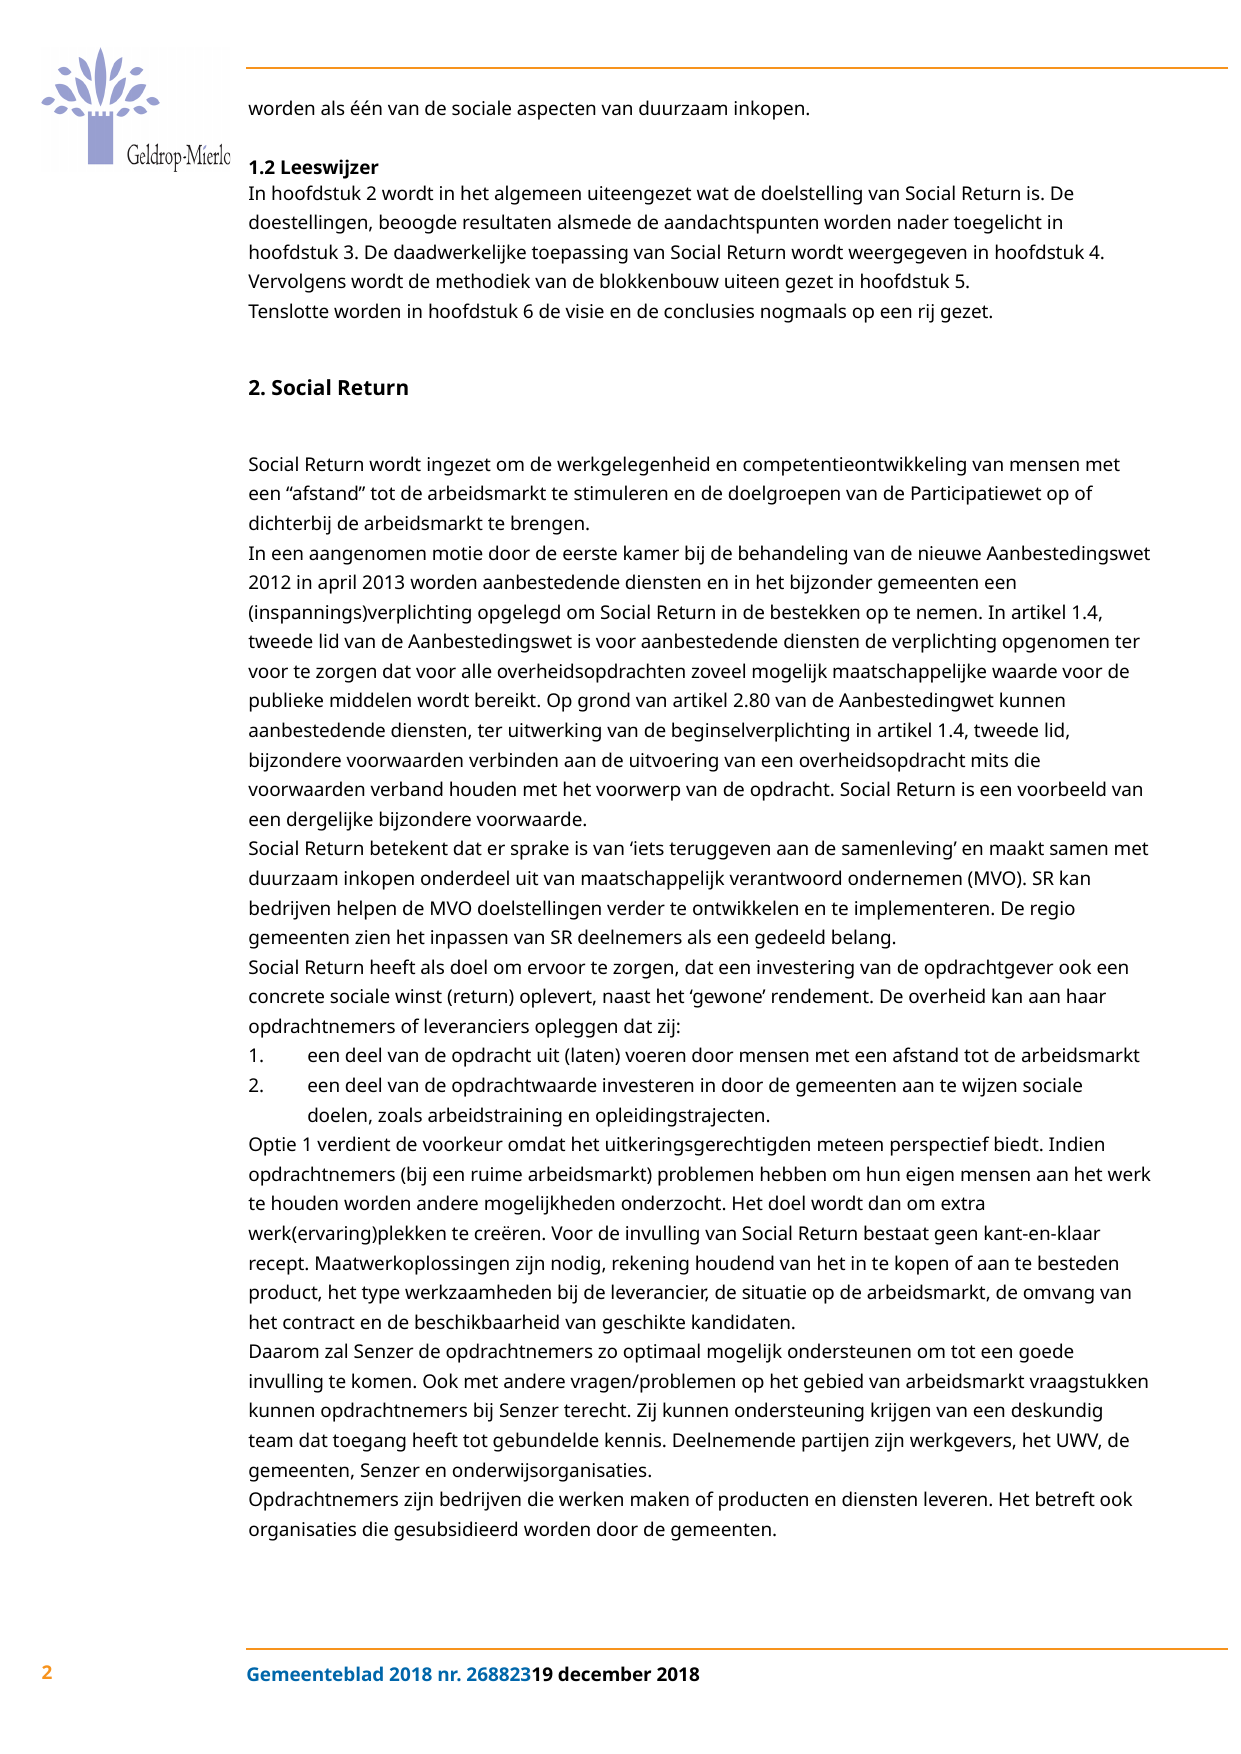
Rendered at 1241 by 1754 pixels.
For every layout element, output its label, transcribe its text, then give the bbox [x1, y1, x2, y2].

text 1.2 Leeswijzer [248, 154, 1152, 180]
picture [41, 47, 231, 172]
list een deel van de opdracht uit (laten) voeren door mensen met een afstand tot de arbeidsmarkt [248, 1043, 1152, 1068]
text In een aangenomen motie door de eerste kamer bij de behandeling van de nieuwe Aanbestedingswet 2012 in april 2013 worden aanbestedende diensten en in het bijzonder gemeenten een (inspannings)verplichting opgelegd om Social Return in de bestekken op te nemen. In artikel 1.4, tweede lid van de Aanbestedingswet is voor aanbestedende diensten de verplichting opgenomen ter voor te zorgen dat voor alle overheidsopdrachten zoveel mogelijk maatschappelijke waarde voor de publieke middelen wordt bereikt. Op grond van artikel 2.80 van de Aanbestedingwet kunnen aanbestedende diensten, ter uitwerking van de beginselverplichting in artikel 1.4, tweede lid, bijzondere voorwaarden verbinden aan de uitvoering van een overheidsopdracht mits die voorwaarden verband houden met het voorwerp van de opdracht. Social Return is een voorbeeld van een dergelijke bijzondere voorwaarde. [248, 540, 1152, 832]
text Daarom zal Senzer de opdrachtnemers zo optimaal mogelijk ondersteunen om tot een goede invulling te komen. Ook met andere vragen/problemen op het gebied van arbeidsmarkt vraagstukken kunnen opdrachtnemers bij Senzer terecht. Zij kunnen ondersteuning krijgen van een deskundig team dat toegang heeft tot gebundelde kennis. Deelnemende partijen zijn werkgevers, het UWV, de gemeenten, Senzer en onderwijsorganisaties. [248, 1338, 1152, 1482]
text worden als één van de sociale aspecten van duurzaam inkopen. [248, 95, 1152, 121]
list een deel van de opdrachtwaarde investeren in door de gemeenten aan te wijzen sociale doelen, zoals arbeidstraining en opleidingstrajecten. [248, 1072, 1152, 1127]
text 2. Social Return [248, 373, 1152, 402]
text Optie 1 verdient de voorkeur omdat het uitkeringsgerechtigden meteen perspectief biedt. Indien opdrachtnemers (bij een ruime arbeidsmarkt) problemen hebben om hun eigen mensen aan het werk te houden worden andere mogelijkheden onderzocht. Het doel wordt dan om extra werk(ervaring)plekken te creëren. Voor de invulling van Social Return bestaat geen kant-en-klaar recept. Maatwerkoplossingen zijn nodig, rekening houdend van het in te kopen of aan te besteden product, het type werkzaamheden bij de leverancier, de situatie op de arbeidsmarkt, de omvang van het contract en de beschikbaarheid van geschikte kandidaten. [248, 1131, 1152, 1334]
text Social Return betekent dat er sprake is van ‘iets teruggeven aan de samenleving’ en maakt samen met duurzaam inkopen onderdeel uit van maatschappelijk verantwoord ondernemen (MVO). SR kan bedrijven helpen de MVO doelstellingen verder te ontwikkelen en te implementeren. De regio gemeenten zien het inpassen van SR deelnemers als een gedeeld belang. [248, 836, 1152, 950]
text In hoofdstuk 2 wordt in het algemeen uiteengezet wat de doelstelling van Social Return is. De doestellingen, beoogde resultaten alsmede de aandachtspunten worden nader toegelicht in hoofdstuk 3. De daadwerkelijke toepassing van Social Return wordt weergegeven in hoofdstuk 4. [248, 180, 1152, 264]
text Tenslotte worden in hoofdstuk 6 de visie en de conclusies nogmaals op een rij gezet. [248, 298, 1152, 324]
text Opdrachtnemers zijn bedrijven die werken maken of producten en diensten leveren. Het betreft ook organisaties die gesubsidieerd worden door de gemeenten. [248, 1486, 1152, 1542]
text Vervolgens wordt de methodiek van de blokkenbouw uiteen gezet in hoofdstuk 5. [248, 268, 1152, 294]
text Social Return heeft als doel om ervoor te zorgen, dat een investering van de opdrachtgever ook een concrete sociale winst (return) oplevert, naast het ‘gewone’ rendement. De overheid kan aan haar opdrachtnemers of leveranciers opleggen dat zij: [248, 954, 1152, 1039]
text Social Return wordt ingezet om de werkgelegenheid en competentieontwikkeling van mensen met een “afstand” tot de arbeidsmarkt te stimuleren en de doelgroepen van de Participatiewet op of dichterbij de arbeidsmarkt te brengen. [248, 451, 1152, 536]
